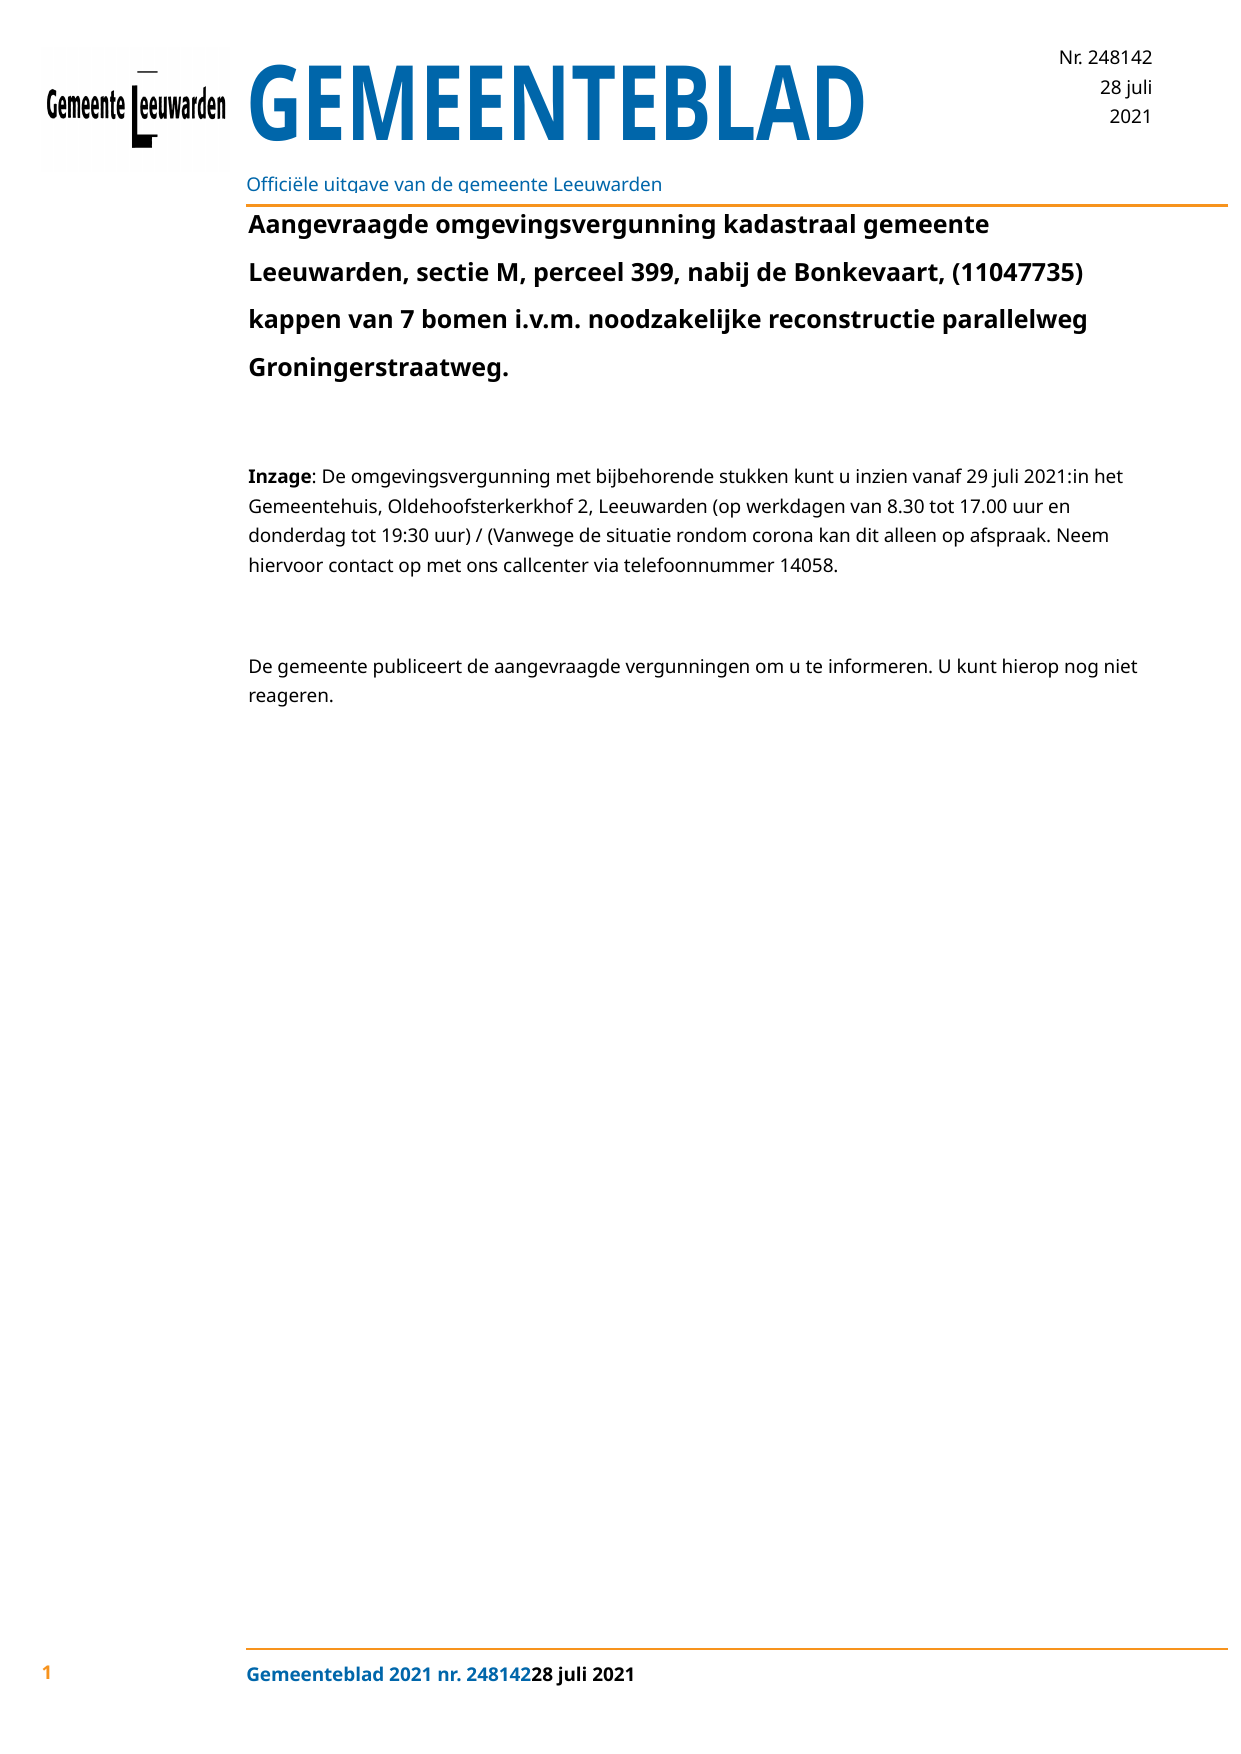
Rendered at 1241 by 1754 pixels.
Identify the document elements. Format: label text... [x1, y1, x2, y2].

text Inzage: De omgevingsvergunning met bijbehorende stukken kunt u inzien vanaf 29 juli 2021:in het Gemeentehuis, Oldehoofsterkerkhof 2, Leeuwarden (op werkdagen van 8.30 tot 17.00 uur en donderdag tot 19:30 uur) / (Vanwege de situatie rondom corona kan dit alleen op afspraak. Neem hiervoor contact op met ons callcenter via telefoonnummer 14058. [248, 463, 1152, 578]
picture [41, 47, 231, 172]
text Aangevraagde omgevingsvergunning kadastraal gemeente Leeuwarden, sectie M, perceel 399, nabij de Bonkevaart, (11047735) kappen van 7 bomen i.v.m. noodzakelijke reconstructie parallelweg Groningerstraatweg. [248, 207, 1152, 384]
text De gemeente publiceert de aangevraagde vergunningen om u te informeren. U kunt hierop nog niet reageren. [248, 653, 1152, 708]
